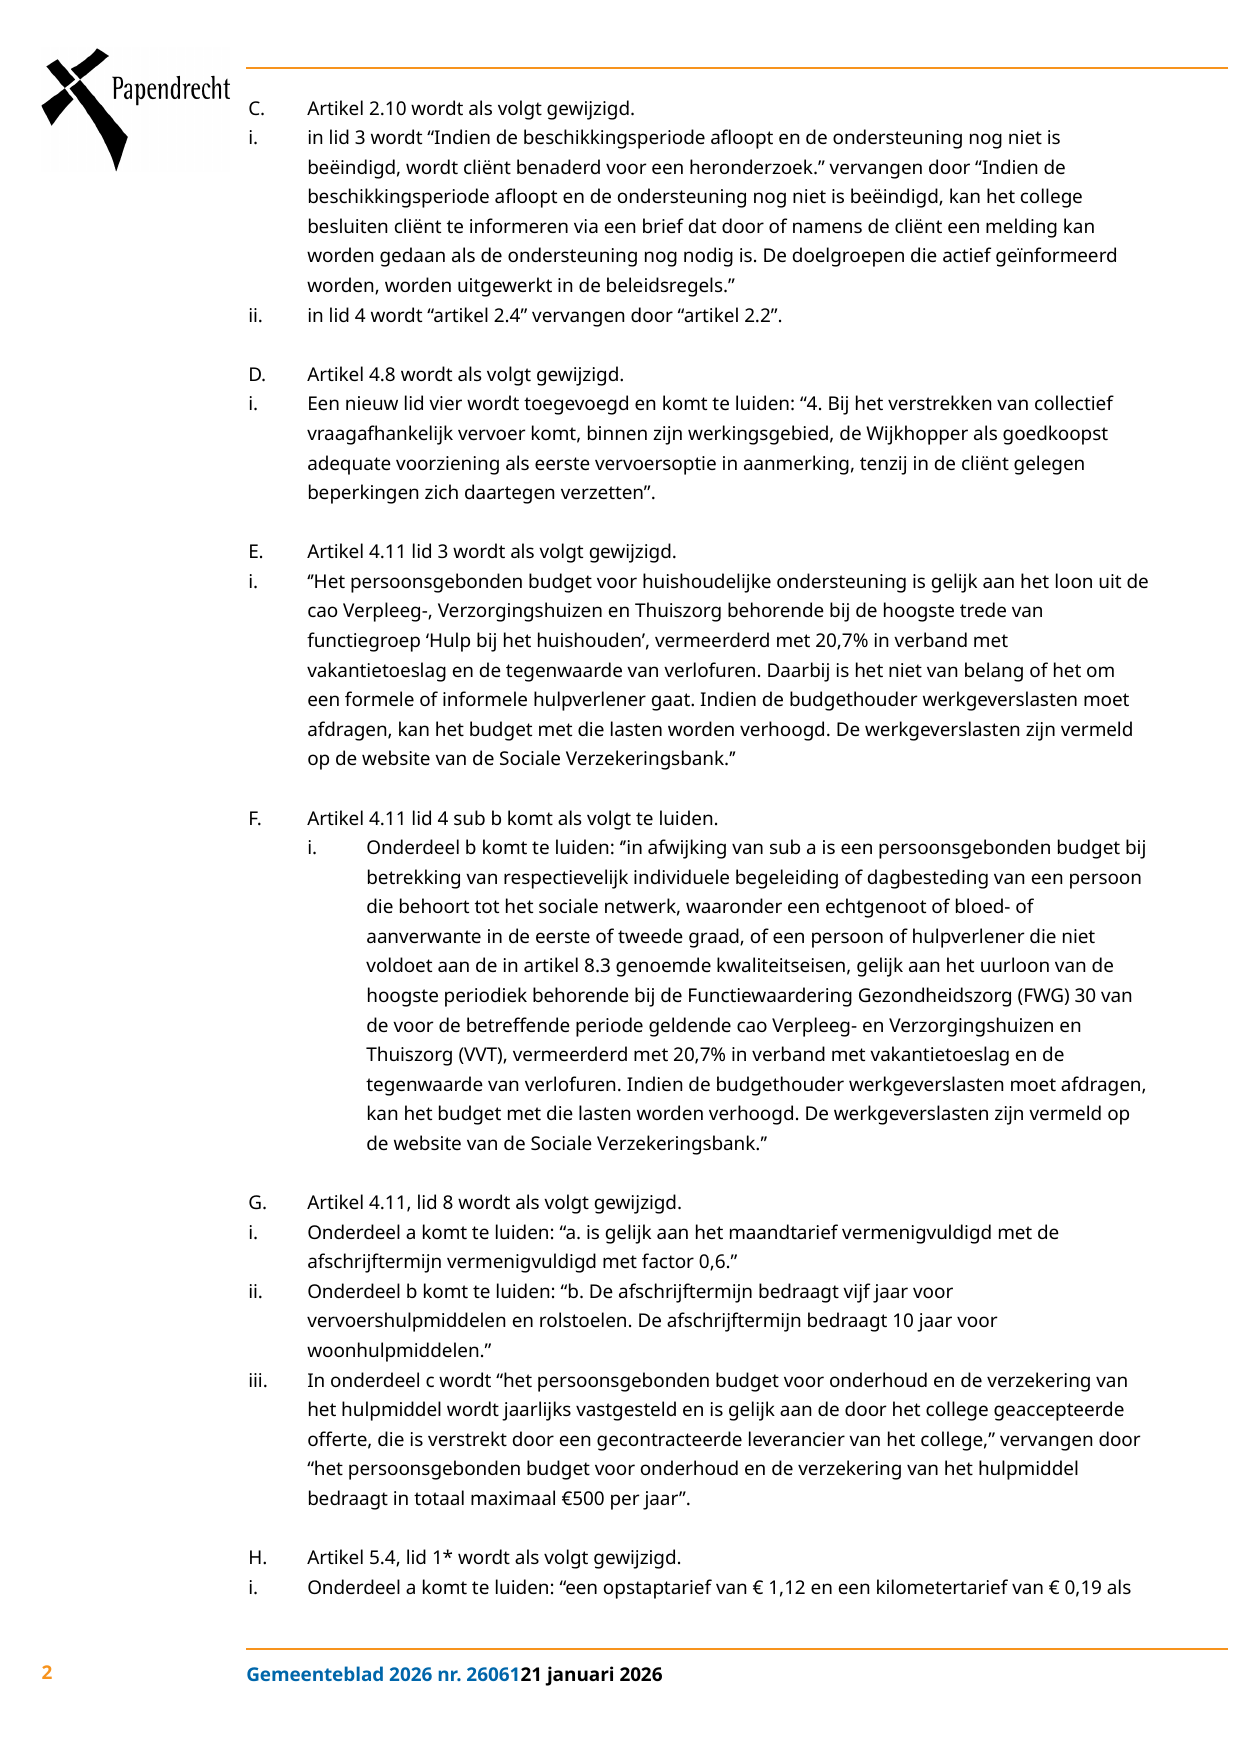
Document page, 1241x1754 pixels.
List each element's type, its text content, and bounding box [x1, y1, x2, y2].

list in lid 3 wordt “Indien de beschikkingsperiode afloopt en de ondersteuning nog niet is beëindigd, wordt cliënt benaderd voor een heronderzoek.” vervangen door “Indien de beschikkingsperiode afloopt en de ondersteuning nog niet is beëindigd, kan het college besluiten cliënt te informeren via een brief dat door of namens de cliënt een melding kan worden gedaan als de ondersteuning nog nodig is. De doelgroepen die actief geïnformeerd worden, worden uitgewerkt in de beleidsregels.” [248, 124, 1152, 298]
list Onderdeel a komt te luiden: “een opstaptarief van € 1,12 en een kilometertarief van € 0,19 als [248, 1574, 1152, 1600]
list Artikel 4.11 lid 3 wordt als volgt gewijzigd. [248, 538, 1152, 564]
list Artikel 4.8 wordt als volgt gewijzigd. [248, 361, 1152, 387]
list Onderdeel a komt te luiden: “a. is gelijk aan het maandtarief vermenigvuldigd met de afschrijftermijn vermenigvuldigd met factor 0,6.” [248, 1219, 1152, 1274]
list Artikel 5.4, lid 1* wordt als volgt gewijzigd. [248, 1544, 1152, 1570]
list in lid 4 wordt “artikel 2.4” vervangen door “artikel 2.2”. [248, 302, 1152, 328]
list In onderdeel c wordt “het persoonsgebonden budget voor onderhoud en de verzekering van het hulpmiddel wordt jaarlijks vastgesteld en is gelijk aan de door het college geaccepteerde offerte, die is verstrekt door een gecontracteerde leverancier van het college,” vervangen door “het persoonsgebonden budget voor onderhoud en de verzekering van het hulpmiddel bedraagt in totaal maximaal €500 per jaar”. [248, 1367, 1152, 1511]
list Artikel 2.10 wordt als volgt gewijzigd. [248, 95, 1152, 121]
list Artikel 4.11, lid 8 wordt als volgt gewijzigd. [248, 1189, 1152, 1215]
list Onderdeel b komt te luiden: ‘’in afwijking van sub a is een persoonsgebonden budget bij betrekking van respectievelijk individuele begeleiding of dagbesteding van een persoon die behoort tot het sociale netwerk, waaronder een echtgenoot of bloed- of aanverwante in de eerste of tweede graad, of een persoon of hulpverlener die niet voldoet aan de in artikel 8.3 genoemde kwaliteitseisen, gelijk aan het uurloon van de hoogste periodiek behorende bij de Functiewaardering Gezondheidszorg (FWG) 30 van de voor de betreffende periode geldende cao Verpleeg- en Verzorgingshuizen en Thuiszorg (VVT), vermeerderd met 20,7% in verband met vakantietoeslag en de tegenwaarde van verlofuren. Indien de budgethouder werkgeverslasten moet afdragen, kan het budget met die lasten worden verhoogd. De werkgeverslasten zijn vermeld op de website van de Sociale Verzekeringsbank.’’ [307, 834, 1152, 1156]
list Een nieuw lid vier wordt toegevoegd en komt te luiden: “4. Bij het verstrekken van collectief vraagafhankelijk vervoer komt, binnen zijn werkingsgebied, de Wijkhopper als goedkoopst adequate voorziening als eerste vervoersoptie in aanmerking, tenzij in de cliënt gelegen beperkingen zich daartegen verzetten”. [248, 391, 1152, 505]
list Artikel 4.11 lid 4 sub b komt als volgt te luiden. [248, 805, 1152, 831]
list Onderdeel b komt te luiden: “b. De afschrijftermijn bedraagt vijf jaar voor vervoershulpmiddelen en rolstoelen. De afschrijftermijn bedraagt 10 jaar voor woonhulpmiddelen.” [248, 1278, 1152, 1363]
list ‘’Het persoonsgebonden budget voor huishoudelijke ondersteuning is gelijk aan het loon uit de cao Verpleeg-, Verzorgingshuizen en Thuiszorg behorende bij de hoogste trede van functiegroep ‘Hulp bij het huishouden’, vermeerderd met 20,7% in verband met vakantietoeslag en de tegenwaarde van verlofuren. Daarbij is het niet van belang of het om een formele of informele hulpverlener gaat. Indien de budgethouder werkgeverslasten moet afdragen, kan het budget met die lasten worden verhoogd. De werkgeverslasten zijn vermeld op de website van de Sociale Verzekeringsbank.’’ [248, 568, 1152, 771]
picture [41, 47, 231, 172]
